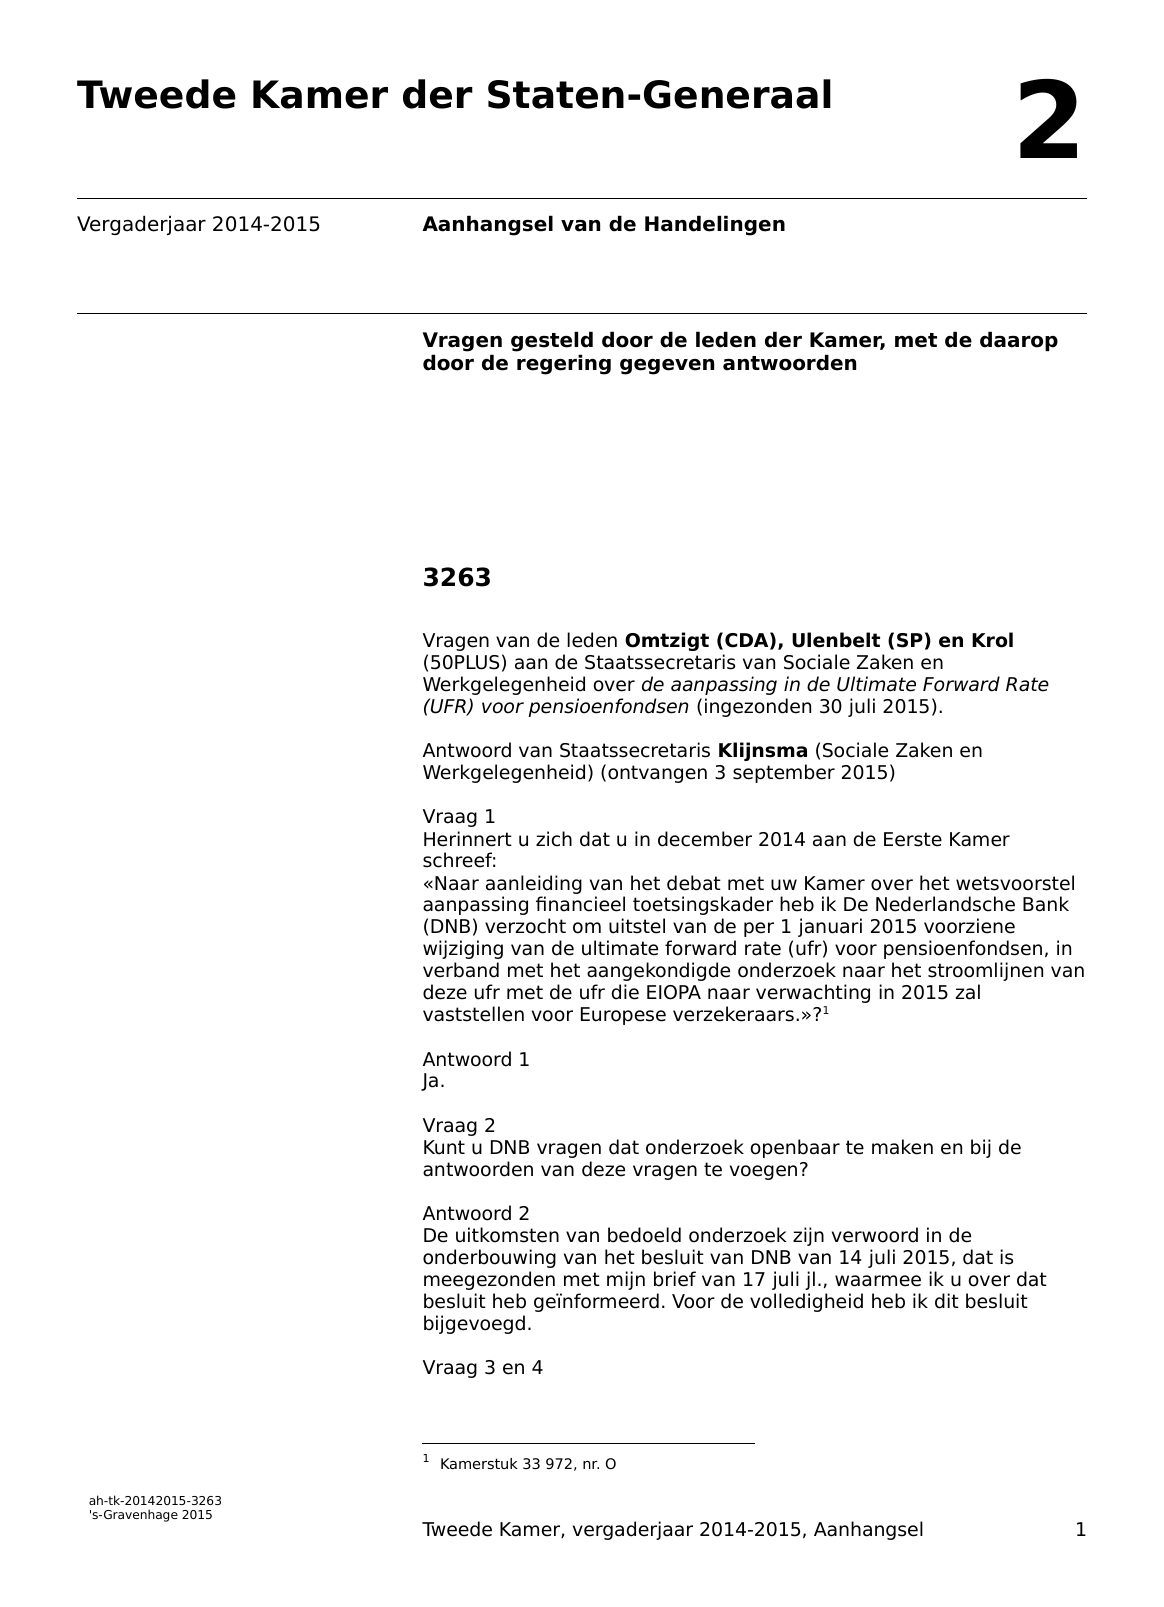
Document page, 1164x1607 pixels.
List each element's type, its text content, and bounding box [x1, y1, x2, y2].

text 3263 [422, 563, 1087, 592]
text «Naar aanleiding van het debat met uw Kamer over het wetsvoorstel aanpassing financieel toetsingskader heb ik De Nederlandsche Bank (DNB) verzocht om uitstel van de per 1 januari 2015 voorziene wijziging van de ultimate forward rate (ufr) voor pensioenfondsen, in verband met het aangekondigde onderzoek naar het stroomlijnen van deze ufr met de ufr die EIOPA naar verwachting in 2015 zal vaststellen voor Europese verzekeraars.»? [422, 872, 1087, 1026]
table_cell [77, 314, 422, 375]
table_header 2 [886, 59, 1087, 198]
text Antwoord 2 [422, 1203, 1087, 1225]
text Antwoord 1 [422, 1048, 1087, 1070]
text Vraag 2 [422, 1114, 1087, 1137]
text Vraag 1 [422, 806, 1087, 828]
text Herinnert u zich dat u in december 2014 aan de Eerste Kamer schreef: [422, 828, 1087, 872]
text De uitkomsten van bedoeld onderzoek zijn verwoord in de onderbouwing van het besluit van DNB van 14 juli 2015, dat is meegezonden met mijn brief van 17 juli jl., waarmee ik u over dat besluit heb geïnformeerd. Voor de volledigheid heb ik dit besluit bijgevoegd. [422, 1225, 1087, 1334]
text Ja. [422, 1070, 1087, 1092]
text Vraag 3 en 4 [422, 1357, 1087, 1379]
table_header Tweede Kamer der Staten-Generaal [77, 59, 886, 198]
table_cell Vergaderjaar 2014-2015 [77, 199, 422, 313]
text 's-Gravenhage 2015 [88, 1508, 323, 1522]
text Kunt u DNB vragen dat onderzoek openbaar te maken en bij de antwoorden van deze vragen te voegen? [422, 1137, 1087, 1181]
table_cell Aanhangsel van de Handelingen [422, 199, 1087, 313]
text ah-tk-20142015-3263 [88, 1494, 323, 1508]
table_cell Vragen gesteld door de leden der Kamer, met de daarop door de regering gegeven antwoorden [422, 314, 1087, 375]
text Vragen van de leden Omtzigt (CDA), Ulenbelt (SP) en Krol (50PLUS) aan de Staatssecretaris van Sociale Zaken en Werkgelegenheid over de aanpassing in de Ultimate Forward Rate (UFR) voor pensioenfondsen (ingezonden 30 juli 2015). [422, 630, 1087, 718]
text Kamerstuk 33 972, nr. O [422, 1452, 1087, 1474]
text Antwoord van Staatssecretaris Klijnsma (Sociale Zaken en Werkgelegenheid) (ontvangen 3 september 2015) [422, 740, 1087, 784]
